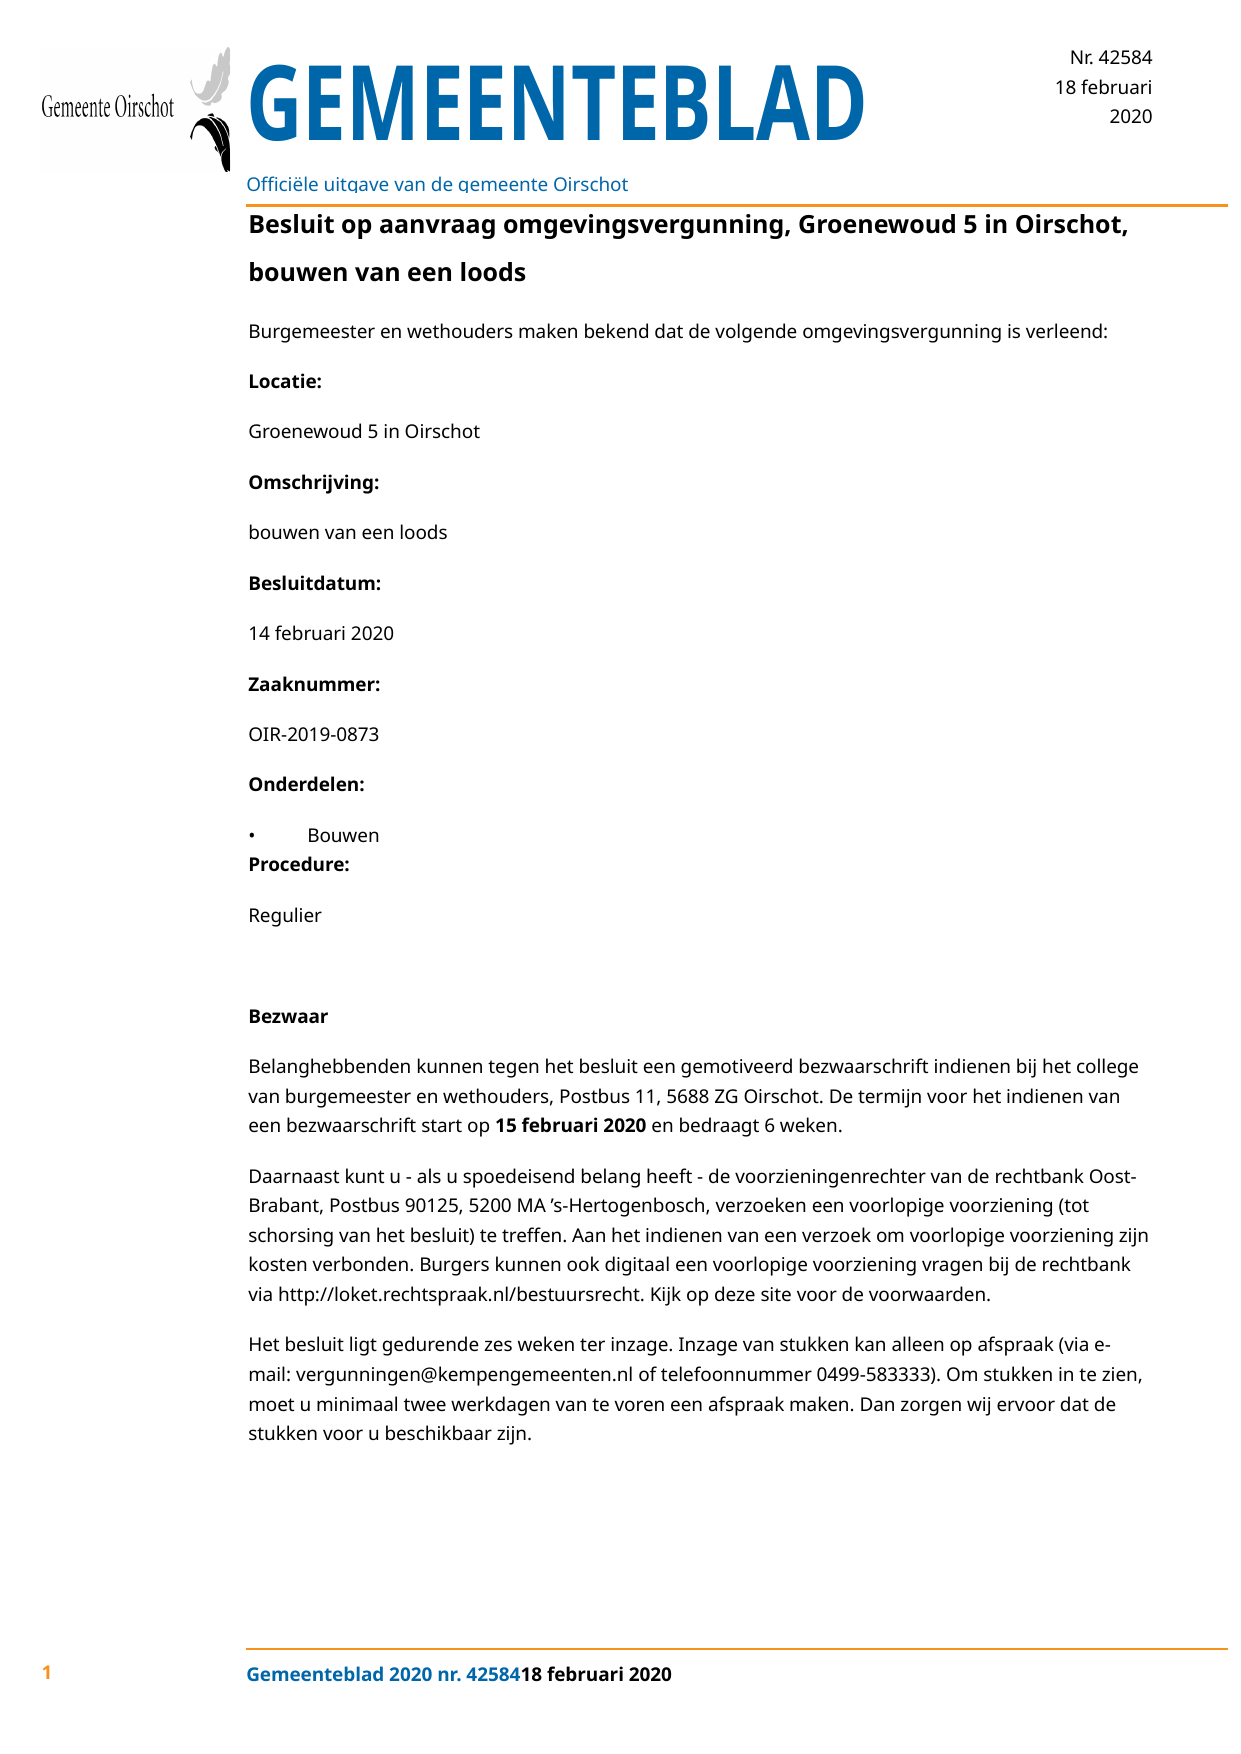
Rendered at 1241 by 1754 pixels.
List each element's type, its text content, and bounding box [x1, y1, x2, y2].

text 14 februari 2020 [248, 620, 1152, 646]
text Locatie: [248, 368, 1152, 394]
text Onderdelen: [248, 772, 1152, 797]
text Bezwaar [248, 1003, 1152, 1029]
text Besluitdatum: [248, 570, 1152, 596]
text Besluit op aanvraag omgevingsvergunning, Groenewoud 5 in Oirschot, bouwen van een loods [248, 207, 1152, 288]
text Het besluit ligt gedurende zes weken ter inzage. Inzage van stukken kan alleen op afspraak (via e-mail: vergunningen@kempengemeenten.nl of telefoonnummer 0499-583333). Om stukken in te zien, moet u minimaal twee werkdagen van te voren een afspraak maken. Dan zorgen wij ervoor dat de stukken voor u beschikbaar zijn. [248, 1332, 1152, 1446]
text Daarnaast kunt u - als u spoedeisend belang heeft - de voorzieningenrechter van de rechtbank Oost-Brabant, Postbus 90125, 5200 MA ’s-Hertogenbosch, verzoeken een voorlopige voorziening (tot schorsing van het besluit) te treffen. Aan het indienen van een verzoek om voorlopige voorziening zijn kosten verbonden. Burgers kunnen ook digitaal een voorlopige voorziening vragen bij de rechtbank via http://loket.rechtspraak.nl/bestuursrecht. Kijk op deze site voor de voorwaarden. [248, 1163, 1152, 1307]
text Zaaknummer: [248, 671, 1152, 697]
text Belanghebbenden kunnen tegen het besluit een gemotiveerd bezwaarschrift indienen bij het college van burgemeester en wethouders, Postbus 11, 5688 ZG Oirschot. De termijn voor het indienen van een bezwaarschrift start op 15 februari 2020 en bedraagt 6 weken. [248, 1053, 1152, 1138]
text bouwen van een loods [248, 519, 1152, 545]
picture [41, 47, 231, 172]
text OIR-2019-0873 [248, 721, 1152, 747]
text Omschrijving: [248, 469, 1152, 495]
list Bouwen [248, 822, 1152, 848]
text Burgemeester en wethouders maken bekend dat de volgende omgevingsvergunning is verleend: [248, 318, 1152, 344]
text Regulier [248, 902, 1152, 928]
text Groenewoud 5 in Oirschot [248, 419, 1152, 444]
text Procedure: [248, 852, 1152, 877]
